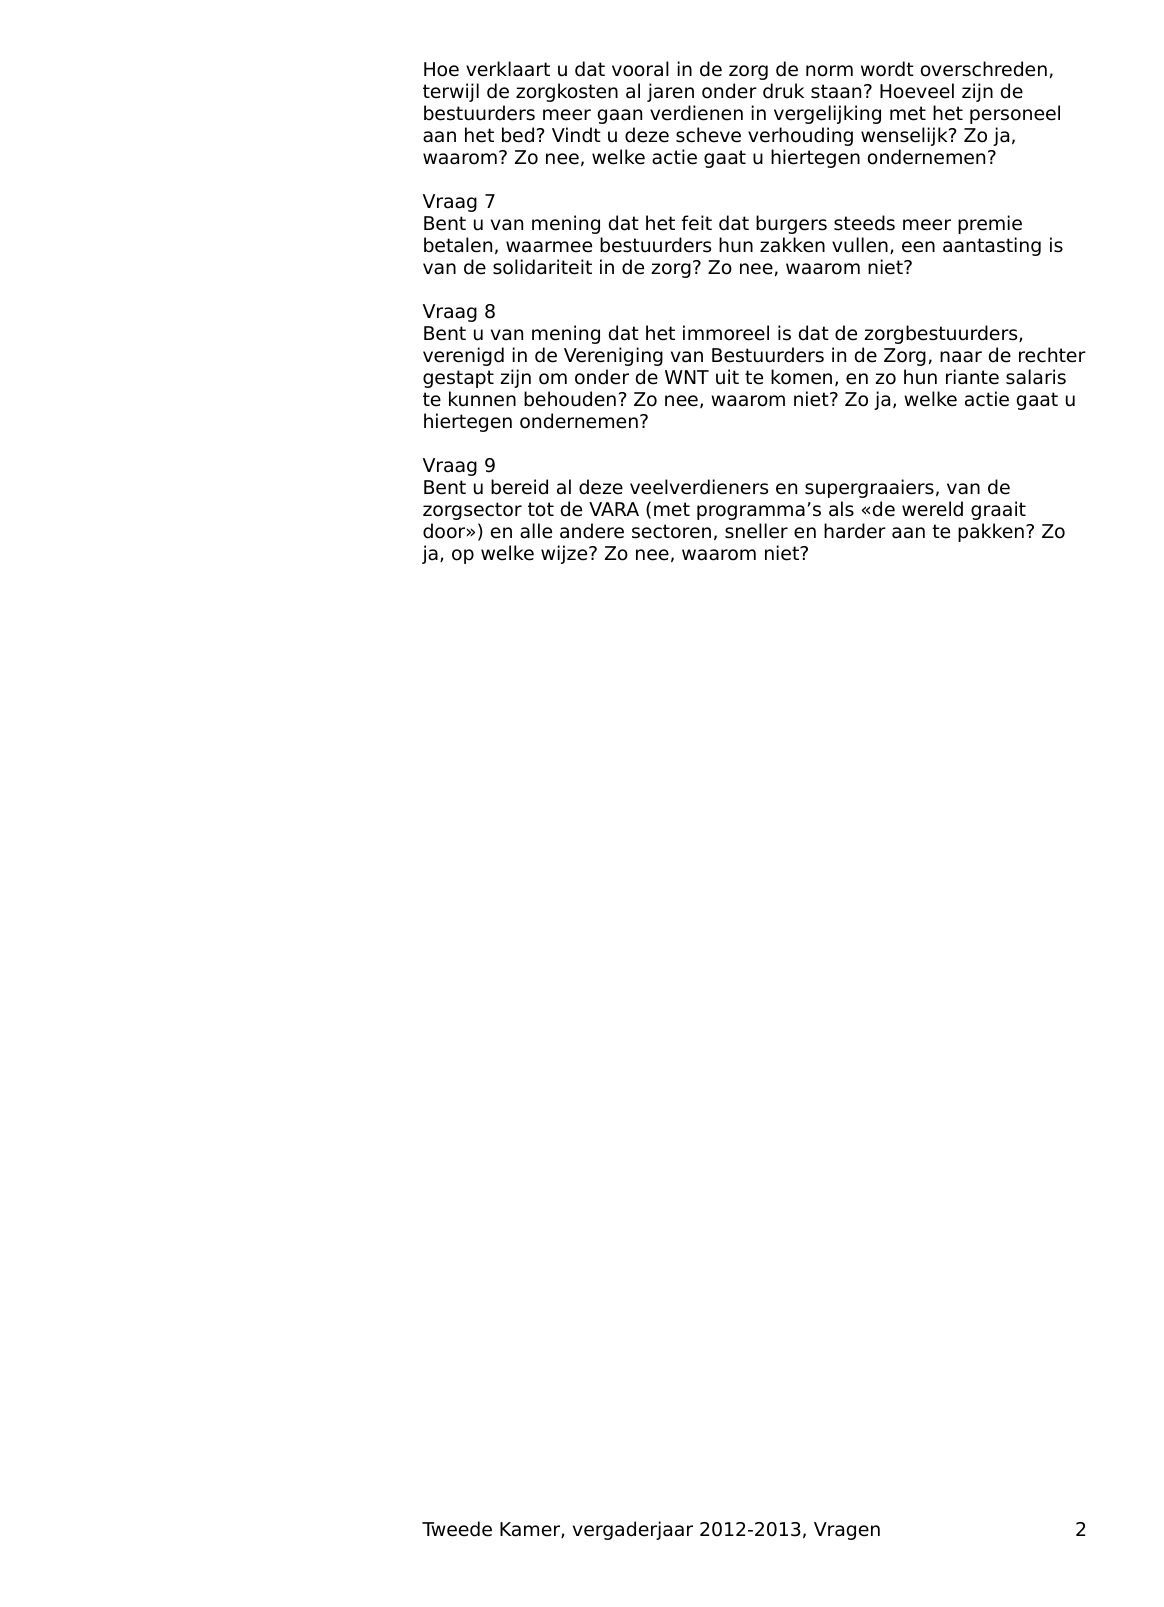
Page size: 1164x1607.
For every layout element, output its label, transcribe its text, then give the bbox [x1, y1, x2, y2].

text Vraag 8 [422, 301, 1087, 323]
text Hoe verklaart u dat vooral in de zorg de norm wordt overschreden, terwijl de zorgkosten al jaren onder druk staan? Hoeveel zijn de bestuurders meer gaan verdienen in vergelijking met het personeel aan het bed? Vindt u deze scheve verhouding wenselijk? Zo ja, waarom? Zo nee, welke actie gaat u hiertegen ondernemen? [422, 59, 1087, 169]
text Bent u van mening dat het immoreel is dat de zorgbestuurders, verenigd in de Vereniging van Bestuurders in de Zorg, naar de rechter gestapt zijn om onder de WNT uit te komen, en zo hun riante salaris te kunnen behouden? Zo nee, waarom niet? Zo ja, welke actie gaat u hiertegen ondernemen? [422, 323, 1087, 433]
text Bent u bereid al deze veelverdieners en supergraaiers, van de zorgsector tot de VARA (met programma’s als «de wereld graait door») en alle andere sectoren, sneller en harder aan te pakken? Zo ja, op welke wijze? Zo nee, waarom niet? [422, 477, 1087, 565]
text Vraag 9 [422, 455, 1087, 477]
text Vraag 7 [422, 191, 1087, 213]
text Bent u van mening dat het feit dat burgers steeds meer premie betalen, waarmee bestuurders hun zakken vullen, een aantasting is van de solidariteit in de zorg? Zo nee, waarom niet? [422, 213, 1087, 279]
